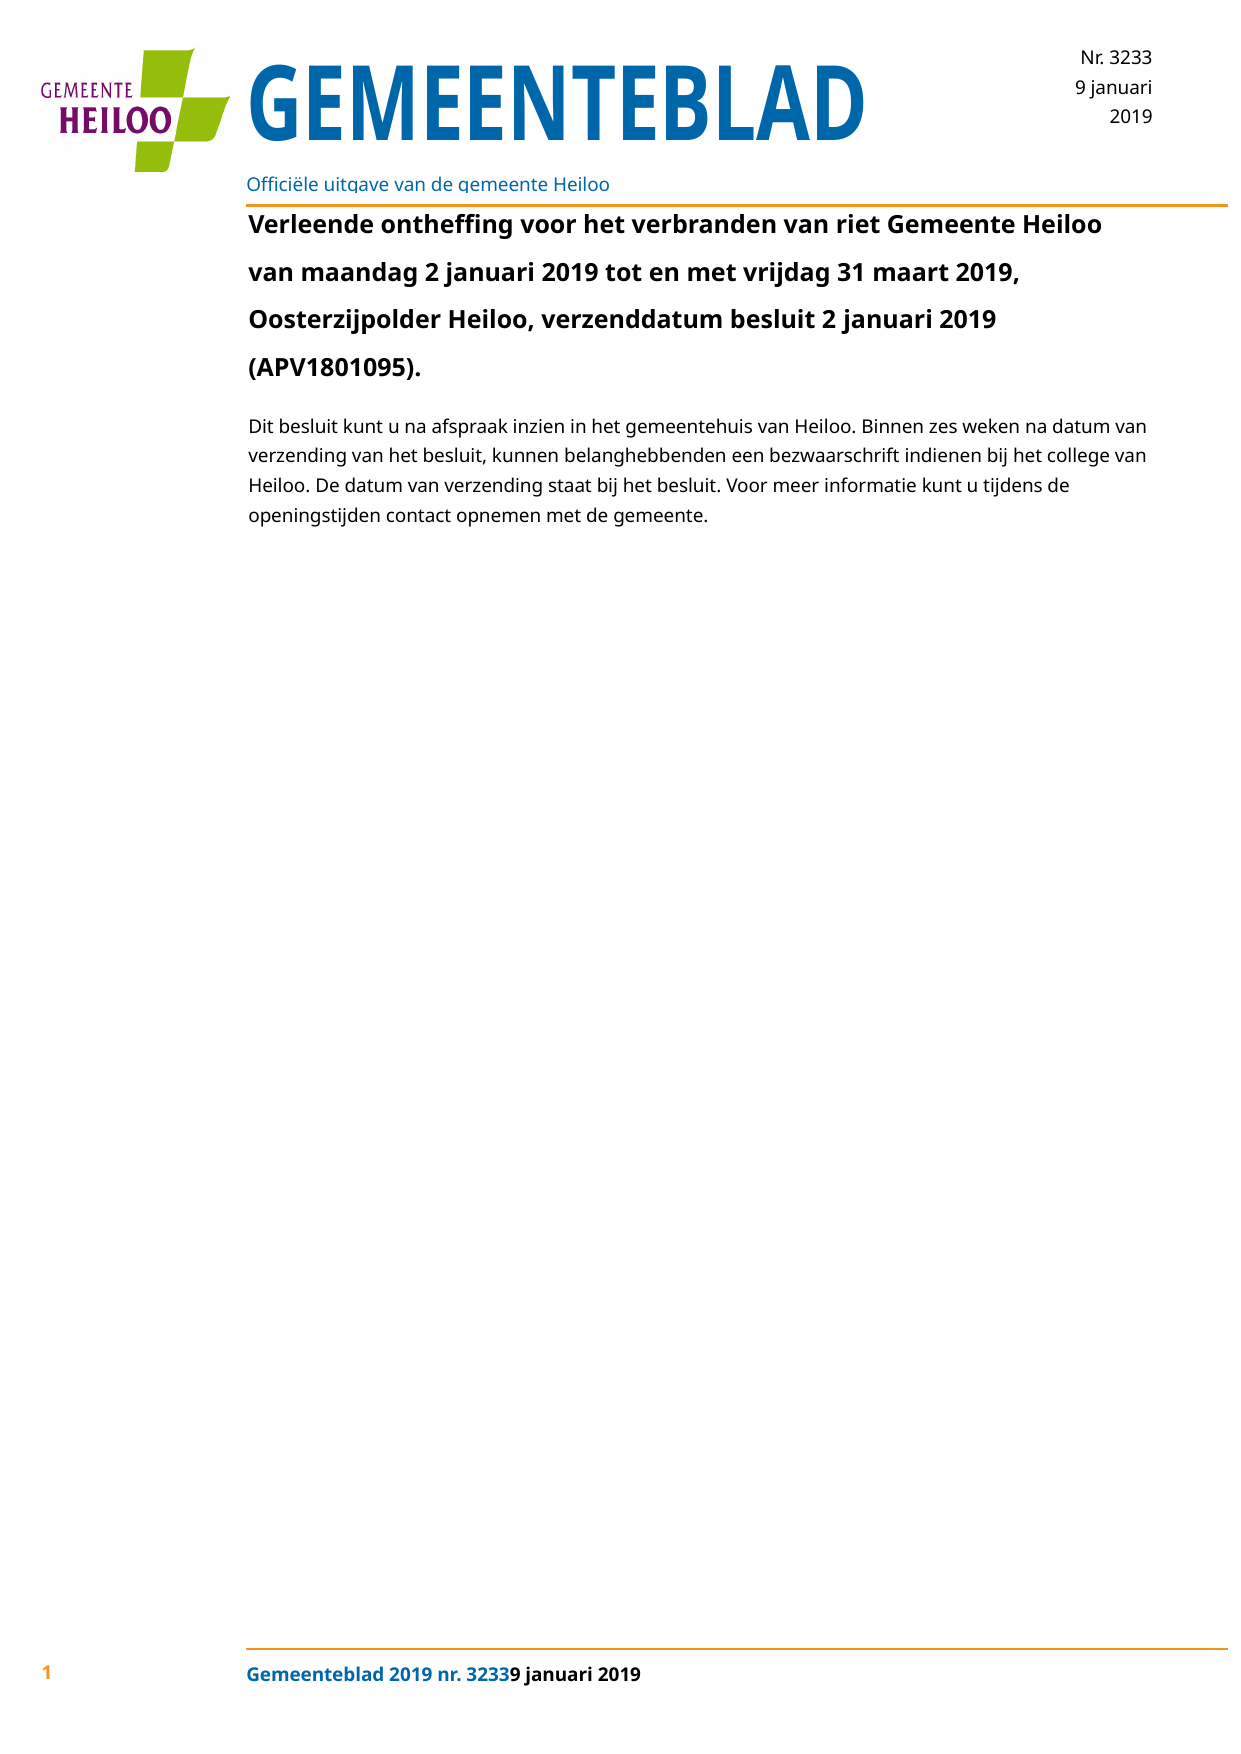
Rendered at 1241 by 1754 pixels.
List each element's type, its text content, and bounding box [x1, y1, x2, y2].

picture [41, 47, 231, 172]
text Dit besluit kunt u na afspraak inzien in het gemeentehuis van Heiloo. Binnen zes weken na datum van verzending van het besluit, kunnen belanghebbenden een bezwaarschrift indienen bij het college van Heiloo. De datum van verzending staat bij het besluit. Voor meer informatie kunt u tijdens de openingstijden contact opnemen met de gemeente. [248, 413, 1152, 528]
text Verleende ontheffing voor het verbranden van riet Gemeente Heiloo van maandag 2 januari 2019 tot en met vrijdag 31 maart 2019, Oosterzijpolder Heiloo, verzenddatum besluit 2 januari 2019 (APV1801095). [248, 207, 1152, 384]
